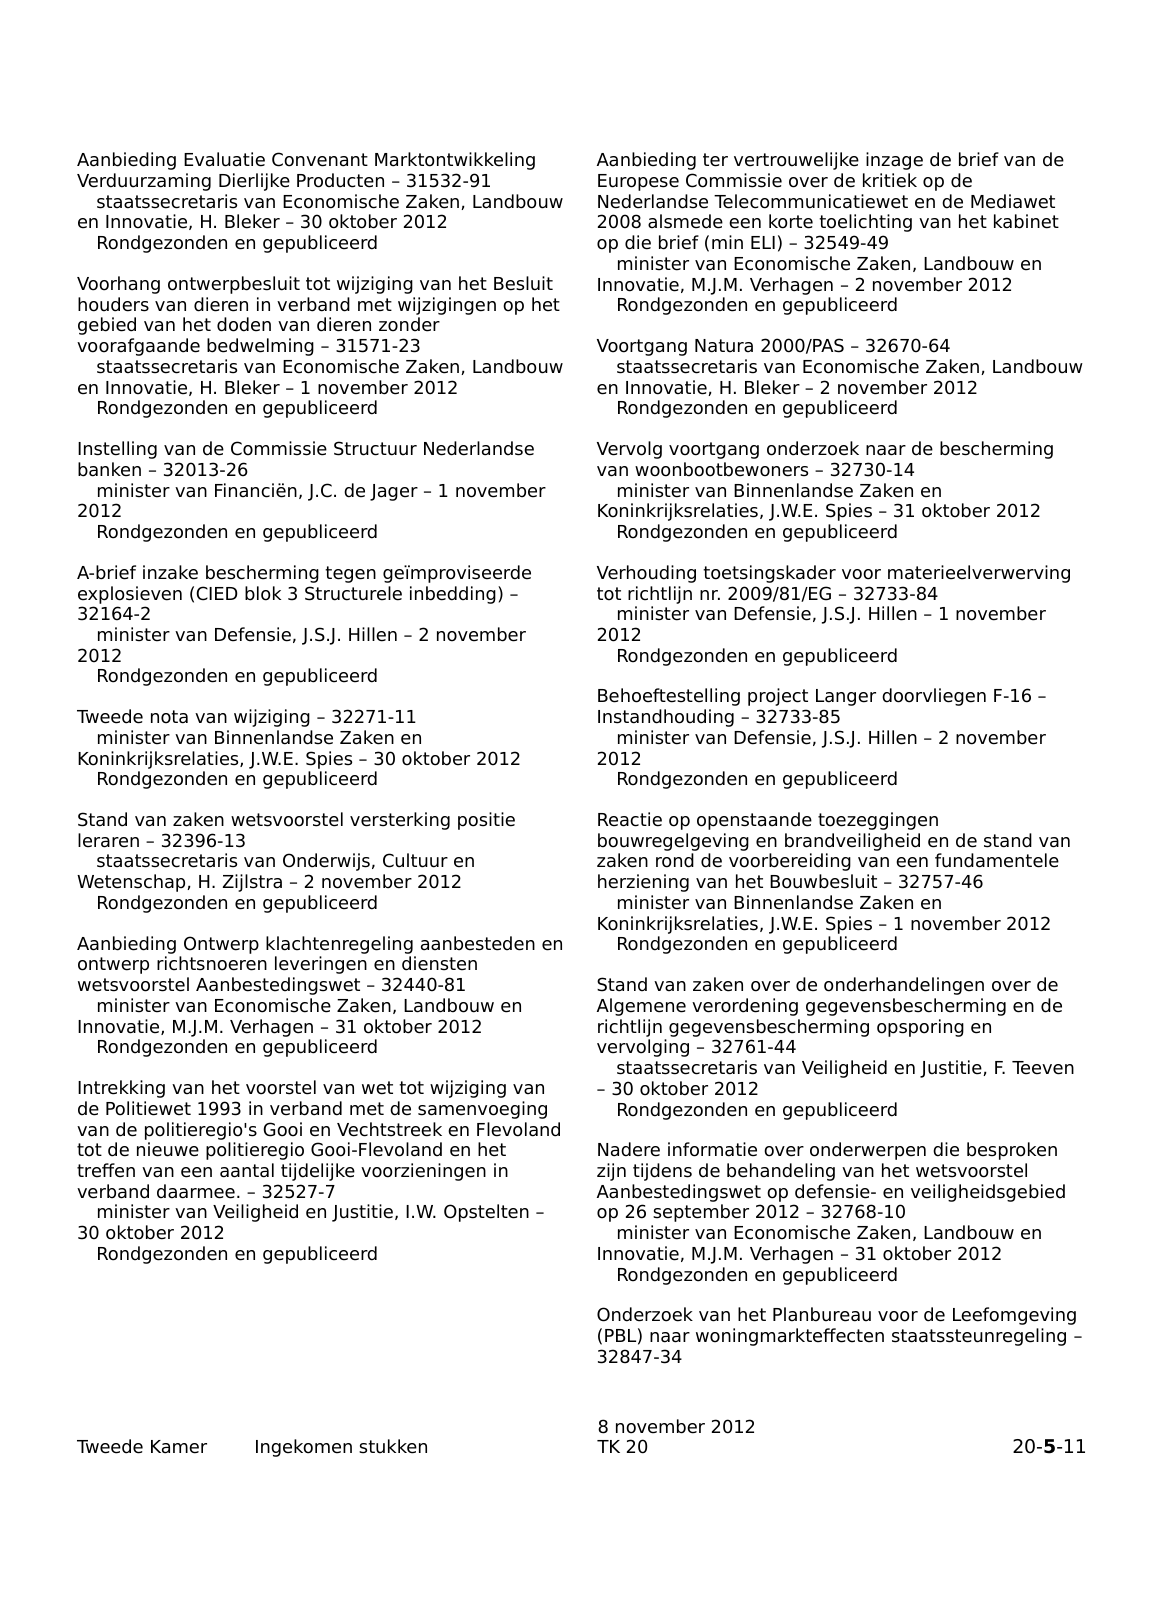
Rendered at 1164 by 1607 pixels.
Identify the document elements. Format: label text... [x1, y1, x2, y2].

text A-brief inzake bescherming tegen geïmproviseerde explosieven (CIED blok 3 Structurele inbedding) – 32164-2 [77, 563, 567, 625]
text minister van Binnenlandse Zaken en Koninkrijksrelaties, J.W.E. Spies – 30 oktober 2012 [77, 728, 567, 769]
text minister van Binnenlandse Zaken en Koninkrijksrelaties, J.W.E. Spies – 1 november 2012 [596, 893, 1087, 934]
text minister van Defensie, J.S.J. Hillen – 2 november 2012 [596, 728, 1087, 769]
text Behoeftestelling project Langer doorvliegen F-16 – Instandhouding – 32733-85 [596, 686, 1087, 728]
text Rondgezonden en gepubliceerd [77, 522, 567, 543]
text Rondgezonden en gepubliceerd [77, 893, 567, 913]
text Reactie op openstaande toezeggingen bouwregelgeving en brandveiligheid en de stand van zaken rond de voorbereiding van een fundamentele herziening van het Bouwbesluit – 32757-46 [596, 810, 1087, 893]
text Voortgang Natura 2000/PAS – 32670-64 [596, 336, 1087, 357]
text Tweede nota van wijziging – 32271-11 [77, 707, 567, 728]
text Instelling van de Commissie Structuur Nederlandse banken – 32013-26 [77, 439, 567, 480]
text Rondgezonden en gepubliceerd [77, 1244, 567, 1264]
text Aanbieding Ontwerp klachtenregeling aanbesteden en ontwerp richtsnoeren leveringen en diensten wetsvoorstel Aanbestedingswet – 32440-81 [77, 933, 567, 996]
text staatssecretaris van Economische Zaken, Landbouw en Innovatie, H. Bleker – 1 november 2012 [77, 357, 567, 398]
text Rondgezonden en gepubliceerd [596, 769, 1087, 790]
text Rondgezonden en gepubliceerd [77, 769, 567, 790]
text Rondgezonden en gepubliceerd [596, 522, 1087, 543]
text minister van Economische Zaken, Landbouw en Innovatie, M.J.M. Verhagen – 2 november 2012 [596, 254, 1087, 295]
text staatssecretaris van Economische Zaken, Landbouw en Innovatie, H. Bleker – 2 november 2012 [596, 357, 1087, 398]
text Aanbieding ter vertrouwelijke inzage de brief van de Europese Commissie over de kritiek op de Nederlandse Telecommunicatiewet en de Mediawet 2008 alsmede een korte toelichting van het kabinet op die brief (min ELI) – 32549-49 [596, 150, 1087, 254]
text staatssecretaris van Veiligheid en Justitie, F. Teeven – 30 oktober 2012 [596, 1058, 1087, 1099]
text staatssecretaris van Onderwijs, Cultuur en Wetenschap, H. Zijlstra – 2 november 2012 [77, 851, 567, 893]
text Rondgezonden en gepubliceerd [596, 295, 1087, 316]
text Verhouding toetsingskader voor materieelverwerving tot richtlijn nr. 2009/81/EG – 32733-84 [596, 563, 1087, 604]
text Rondgezonden en gepubliceerd [77, 666, 567, 687]
text Rondgezonden en gepubliceerd [596, 1099, 1087, 1120]
text Rondgezonden en gepubliceerd [77, 233, 567, 254]
text Rondgezonden en gepubliceerd [596, 934, 1087, 955]
text minister van Economische Zaken, Landbouw en Innovatie, M.J.M. Verhagen – 31 oktober 2012 [77, 996, 567, 1037]
text Rondgezonden en gepubliceerd [596, 398, 1087, 419]
text minister van Financiën, J.C. de Jager – 1 november 2012 [77, 480, 567, 522]
text Voorhang ontwerpbesluit tot wijziging van het Besluit houders van dieren in verband met wijzigingen op het gebied van het doden van dieren zonder voorafgaande bedwelming – 31571-23 [77, 274, 567, 357]
text minister van Economische Zaken, Landbouw en Innovatie, M.J.M. Verhagen – 31 oktober 2012 [596, 1223, 1087, 1264]
text minister van Binnenlandse Zaken en Koninkrijksrelaties, J.W.E. Spies – 31 oktober 2012 [596, 480, 1087, 522]
text Nadere informatie over onderwerpen die besproken zijn tijdens de behandeling van het wetsvoorstel Aanbestedingswet op defensie- en veiligheidsgebied op 26 september 2012 – 32768-10 [596, 1140, 1087, 1223]
text staatssecretaris van Economische Zaken, Landbouw en Innovatie, H. Bleker – 30 oktober 2012 [77, 192, 567, 233]
text Aanbieding Evaluatie Convenant Marktontwikkeling Verduurzaming Dierlijke Producten – 31532-91 [77, 150, 567, 192]
text Rondgezonden en gepubliceerd [596, 1264, 1087, 1285]
text Onderzoek van het Planbureau voor de Leefomgeving (PBL) naar woningmarkteffecten staatssteunregeling – 32847-34 [596, 1305, 1087, 1367]
text Stand van zaken over de onderhandelingen over de Algemene verordening gegevensbescherming en de richtlijn gegevensbescherming opsporing en vervolging – 32761-44 [596, 975, 1087, 1058]
text Vervolg voortgang onderzoek naar de bescherming van woonbootbewoners – 32730-14 [596, 439, 1087, 480]
text Stand van zaken wetsvoorstel versterking positie leraren – 32396-13 [77, 810, 567, 851]
text minister van Defensie, J.S.J. Hillen – 2 november 2012 [77, 625, 567, 666]
text minister van Veiligheid en Justitie, I.W. Opstelten – 30 oktober 2012 [77, 1202, 567, 1244]
text Rondgezonden en gepubliceerd [77, 398, 567, 419]
text Rondgezonden en gepubliceerd [596, 646, 1087, 666]
text Intrekking van het voorstel van wet tot wijziging van de Politiewet 1993 in verband met de samenvoeging van de politieregio's Gooi en Vechtstreek en Flevoland tot de nieuwe politieregio Gooi-Flevoland en het treffen van een aantal tijdelijke voorzieningen in verband daarmee. – 32527-7 [77, 1078, 567, 1202]
text Rondgezonden en gepubliceerd [77, 1037, 567, 1058]
text minister van Defensie, J.S.J. Hillen – 1 november 2012 [596, 604, 1087, 646]
